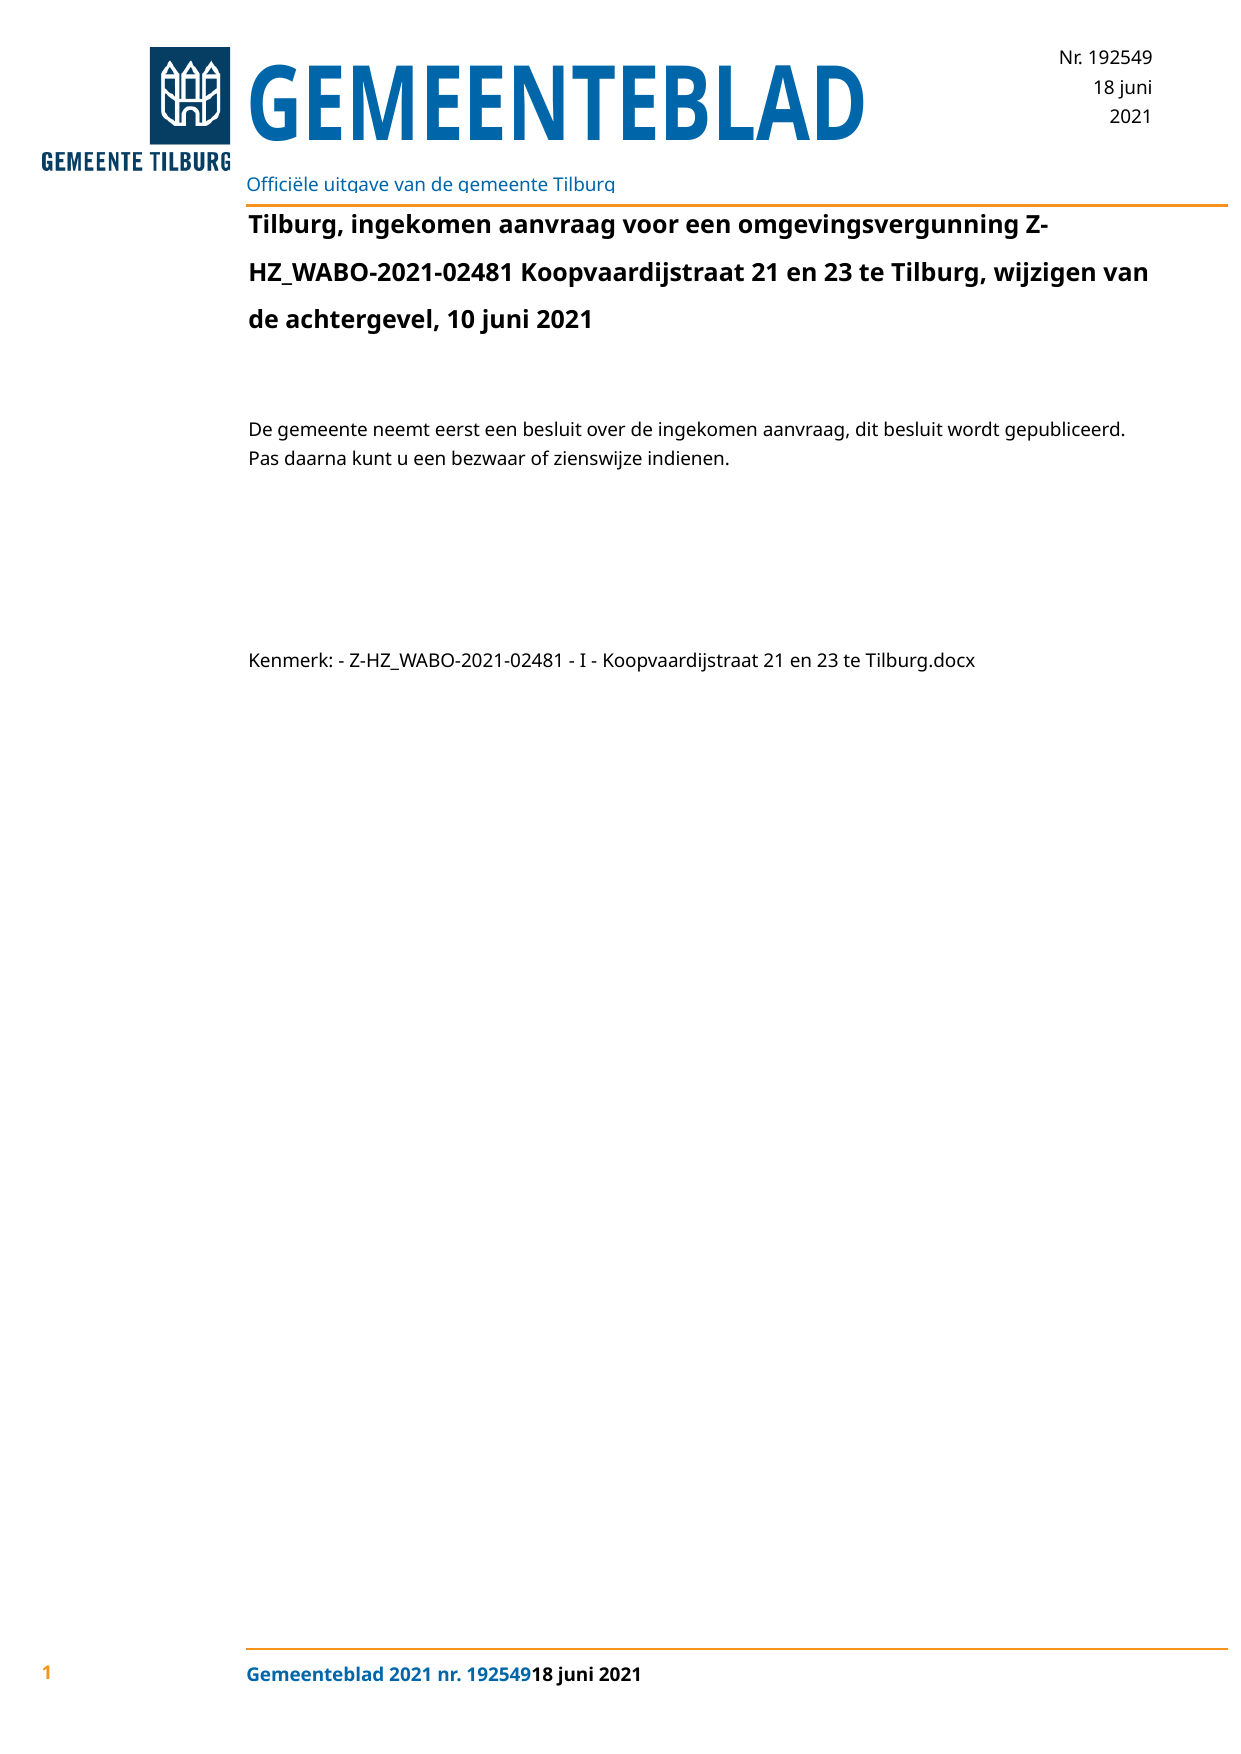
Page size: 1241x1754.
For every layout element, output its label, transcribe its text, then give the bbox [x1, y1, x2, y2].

picture [41, 47, 231, 172]
text De gemeente neemt eerst een besluit over de ingekomen aanvraag, dit besluit wordt gepubliceerd. Pas daarna kunt u een bezwaar of zienswijze indienen. [248, 416, 1152, 471]
text Kenmerk: - Z-HZ_WABO-2021-02481 - I - Koopvaardijstraat 21 en 23 te Tilburg.docx [248, 647, 1152, 673]
text Tilburg, ingekomen aanvraag voor een omgevingsvergunning Z-HZ_WABO-2021-02481 Koopvaardijstraat 21 en 23 te Tilburg, wijzigen van de achtergevel, 10 juni 2021 [248, 207, 1152, 336]
